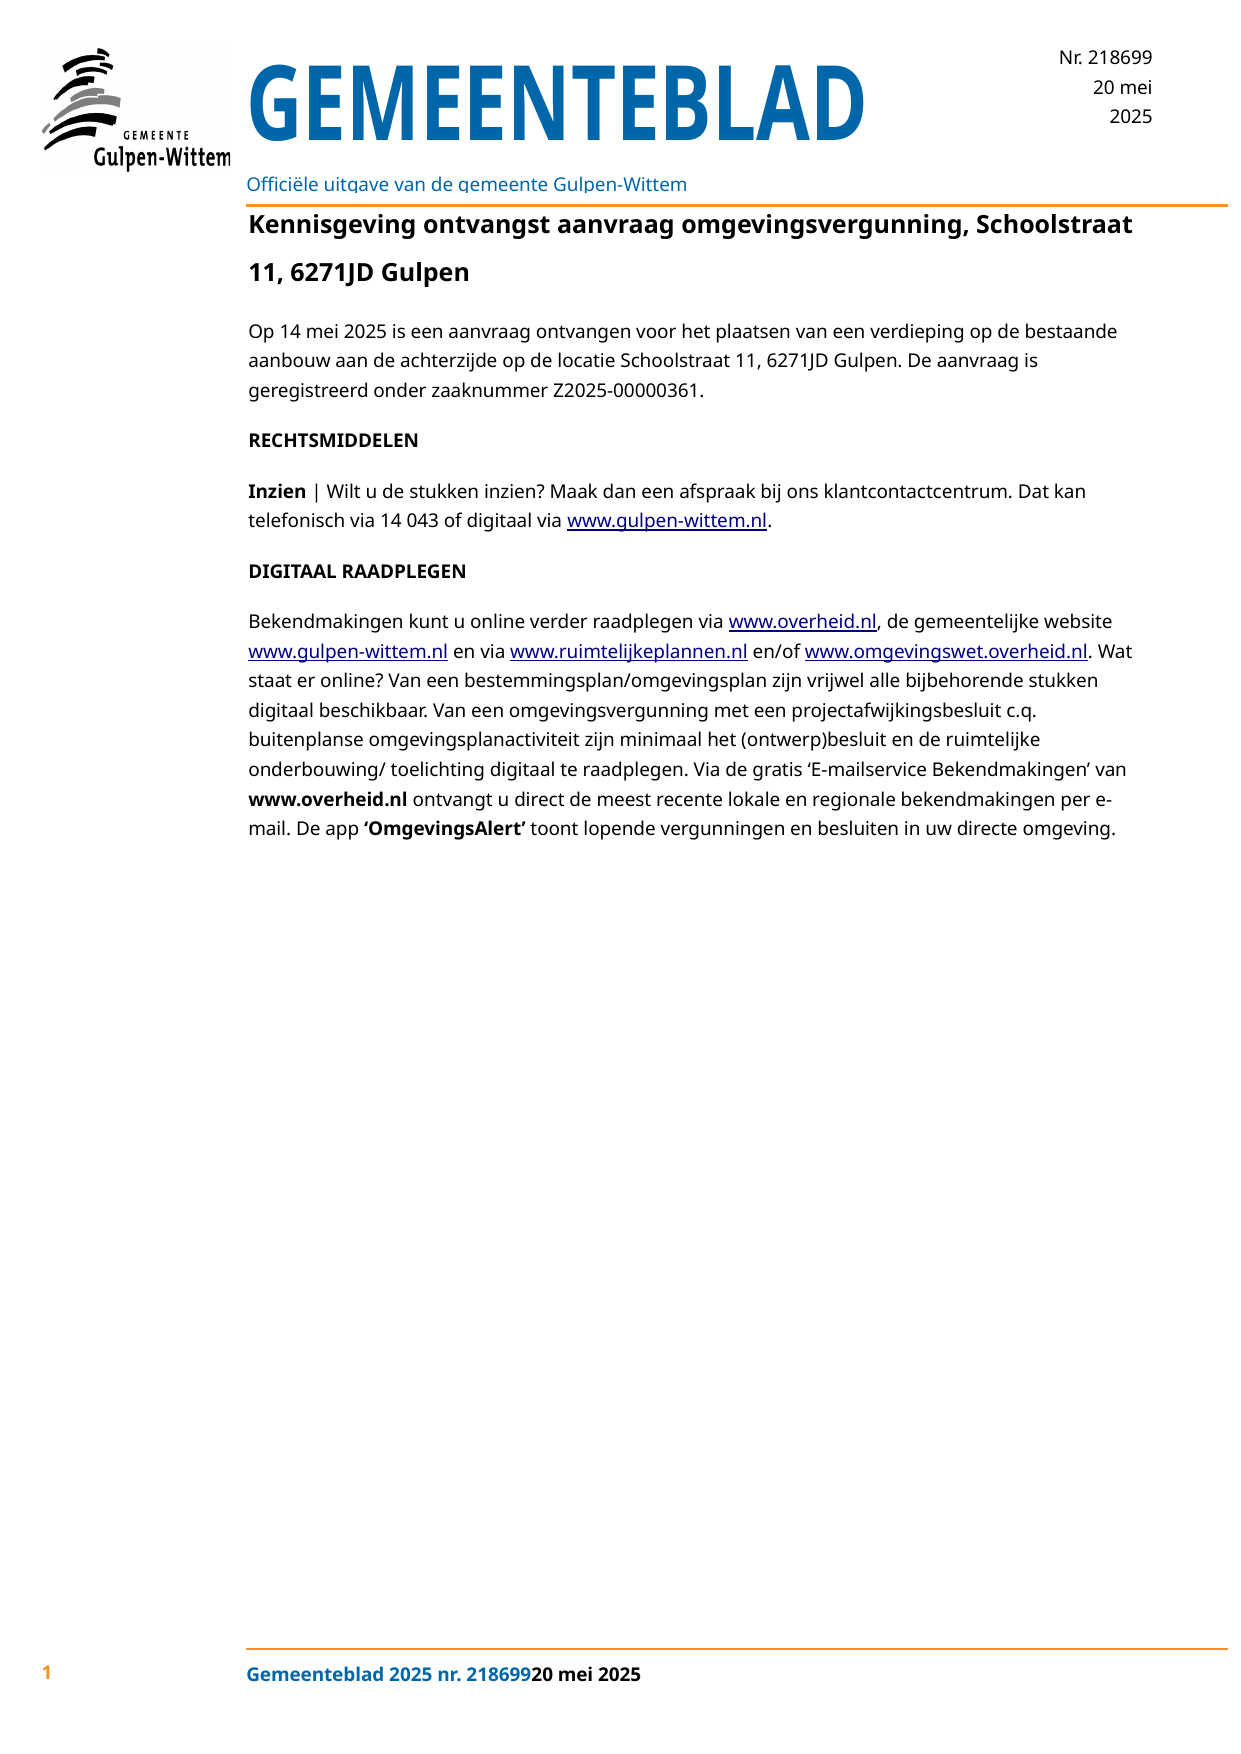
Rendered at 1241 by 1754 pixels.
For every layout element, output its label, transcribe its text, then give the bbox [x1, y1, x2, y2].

text Kennisgeving ontvangst aanvraag omgevingsvergunning, Schoolstraat 11, 6271JD Gulpen [248, 207, 1152, 288]
text RECHTSMIDDELEN [248, 427, 1152, 453]
picture [41, 47, 231, 172]
text Bekendmakingen kunt u online verder raadplegen via www.overheid.nl, de gemeentelijke website www.gulpen-wittem.nl en via www.ruimtelijkeplannen.nl en/of www.omgevingswet.overheid.nl. Wat staat er online? Van een bestemmingsplan/omgevingsplan zijn vrijwel alle bijbehorende stukken digitaal beschikbaar. Van een omgevingsvergunning met een projectafwijkingsbesluit c.q. buitenplanse omgevingsplanactiviteit zijn minimaal het (ontwerp)besluit en de ruimtelijke onderbouwing/ toelichting digitaal te raadplegen. Via de gratis ‘E-mailservice Bekendmakingen’ van www.overheid.nl ontvangt u direct de meest recente lokale en regionale bekendmakingen per e-mail. De app ‘OmgevingsAlert’ toont lopende vergunningen en besluiten in uw directe omgeving. [248, 608, 1152, 841]
text Inzien | Wilt u de stukken inzien? Maak dan een afspraak bij ons klantcontactcentrum. Dat kan telefonisch via 14 043 of digitaal via www.gulpen-wittem.nl. [248, 478, 1152, 533]
text Op 14 mei 2025 is een aanvraag ontvangen voor het plaatsen van een verdieping op de bestaande aanbouw aan de achterzijde op de locatie Schoolstraat 11, 6271JD Gulpen. De aanvraag is geregistreerd onder zaaknummer Z2025-00000361. [248, 318, 1152, 403]
text DIGITAAL RAADPLEGEN [248, 558, 1152, 584]
